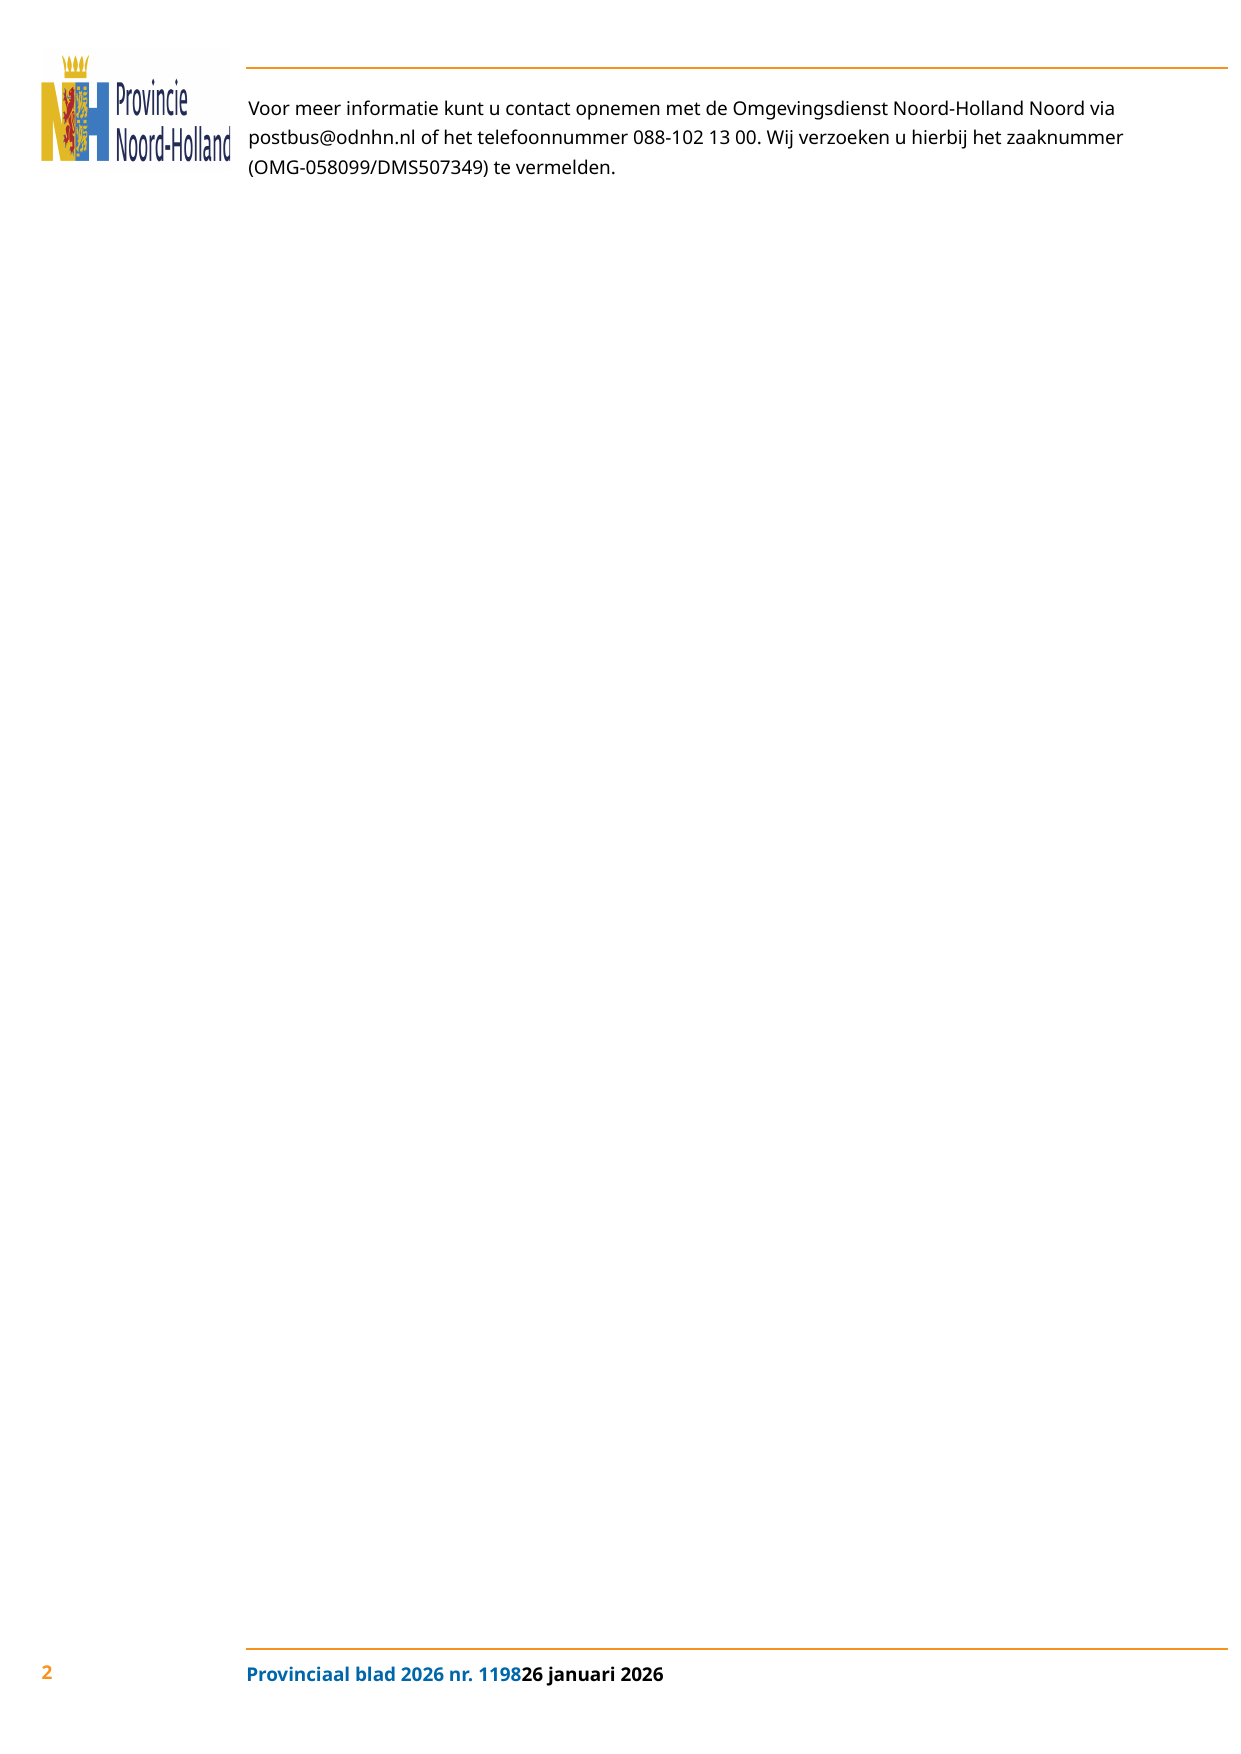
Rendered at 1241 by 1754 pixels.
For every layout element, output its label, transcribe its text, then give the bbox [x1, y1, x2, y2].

picture [41, 47, 231, 172]
text Voor meer informatie kunt u contact opnemen met de Omgevingsdienst Noord-Holland Noord via postbus@odnhn.nl of het telefoonnummer 088-102 13 00. Wij verzoeken u hierbij het zaaknummer (OMG-058099/DMS507349) te vermelden. [248, 95, 1152, 180]
